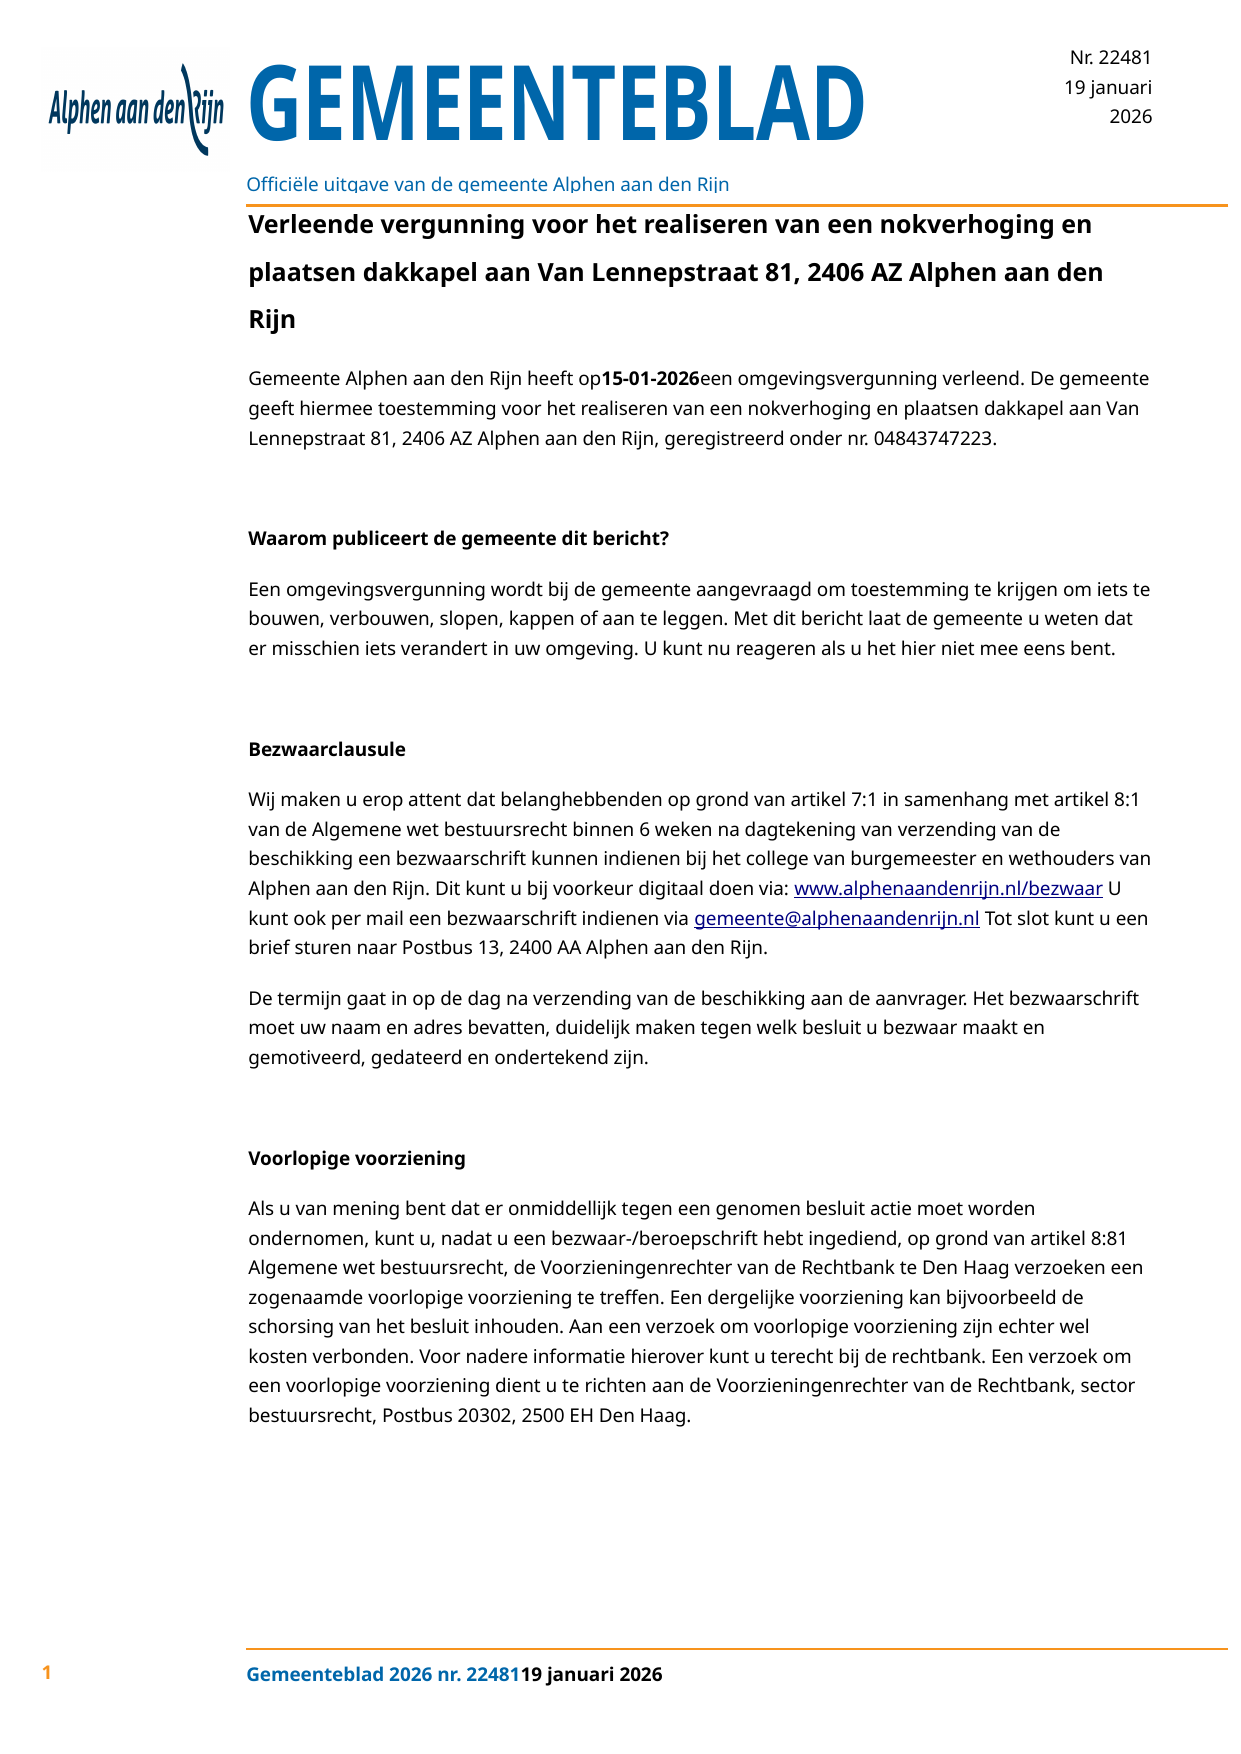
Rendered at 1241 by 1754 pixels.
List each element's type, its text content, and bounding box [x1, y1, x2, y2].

text Als u van mening bent dat er onmiddellijk tegen een genomen besluit actie moet worden ondernomen, kunt u, nadat u een bezwaar-/beroepschrift hebt ingediend, op grond van artikel 8:81 Algemene wet bestuursrecht, de Voorzieningenrechter van de Rechtbank te Den Haag verzoeken een zogenaamde voorlopige voorziening te treffen. Een dergelijke voorziening kan bijvoorbeeld de schorsing van het besluit inhouden. Aan een verzoek om voorlopige voorziening zijn echter wel kosten verbonden. Voor nadere informatie hierover kunt u terecht bij de rechtbank. Een verzoek om een voorlopige voorziening dient u te richten aan de Voorzieningenrechter van de Rechtbank, sector bestuursrecht, Postbus 20302, 2500 EH Den Haag. [248, 1195, 1152, 1428]
text Voorlopige voorziening [248, 1145, 1152, 1170]
text Een omgevingsvergunning wordt bij de gemeente aangevraagd om toestemming te krijgen om iets te bouwen, verbouwen, slopen, kappen of aan te leggen. Met dit bericht laat de gemeente u weten dat er misschien iets verandert in uw omgeving. U kunt nu reageren als u het hier niet mee eens bent. [248, 576, 1152, 661]
text Wij maken u erop attent dat belanghebbenden op grond van artikel 7:1 in samenhang met artikel 8:1 van de Algemene wet bestuursrecht binnen 6 weken na dagtekening van verzending van de beschikking een bezwaarschrift kunnen indienen bij het college van burgemeester en wethouders van Alphen aan den Rijn. Dit kunt u bij voorkeur digitaal doen via: www.alphenaandenrijn.nl/bezwaar U kunt ook per mail een bezwaarschrift indienen via gemeente@alphenaandenrijn.nl Tot slot kunt u een brief sturen naar Postbus 13, 2400 AA Alphen aan den Rijn. [248, 786, 1152, 960]
text Gemeente Alphen aan den Rijn heeft op15-01-2026een omgevingsvergunning verleend. De gemeente geeft hiermee toestemming voor het realiseren van een nokverhoging en plaatsen dakkapel aan Van Lennepstraat 81, 2406 AZ Alphen aan den Rijn, geregistreerd onder nr. 04843747223. [248, 366, 1152, 450]
text Verleende vergunning voor het realiseren van een nokverhoging en plaatsen dakkapel aan Van Lennepstraat 81, 2406 AZ Alphen aan den Rijn [248, 207, 1152, 336]
text De termijn gaat in op de dag na verzending van de beschikking aan de aanvrager. Het bezwaarschrift moet uw naam en adres bevatten, duidelijk maken tegen welk besluit u bezwaar maakt en gemotiveerd, gedateerd en ondertekend zijn. [248, 985, 1152, 1069]
text Waarom publiceert de gemeente dit bericht? [248, 526, 1152, 551]
picture [41, 47, 231, 172]
text Bezwaarclausule [248, 736, 1152, 762]
